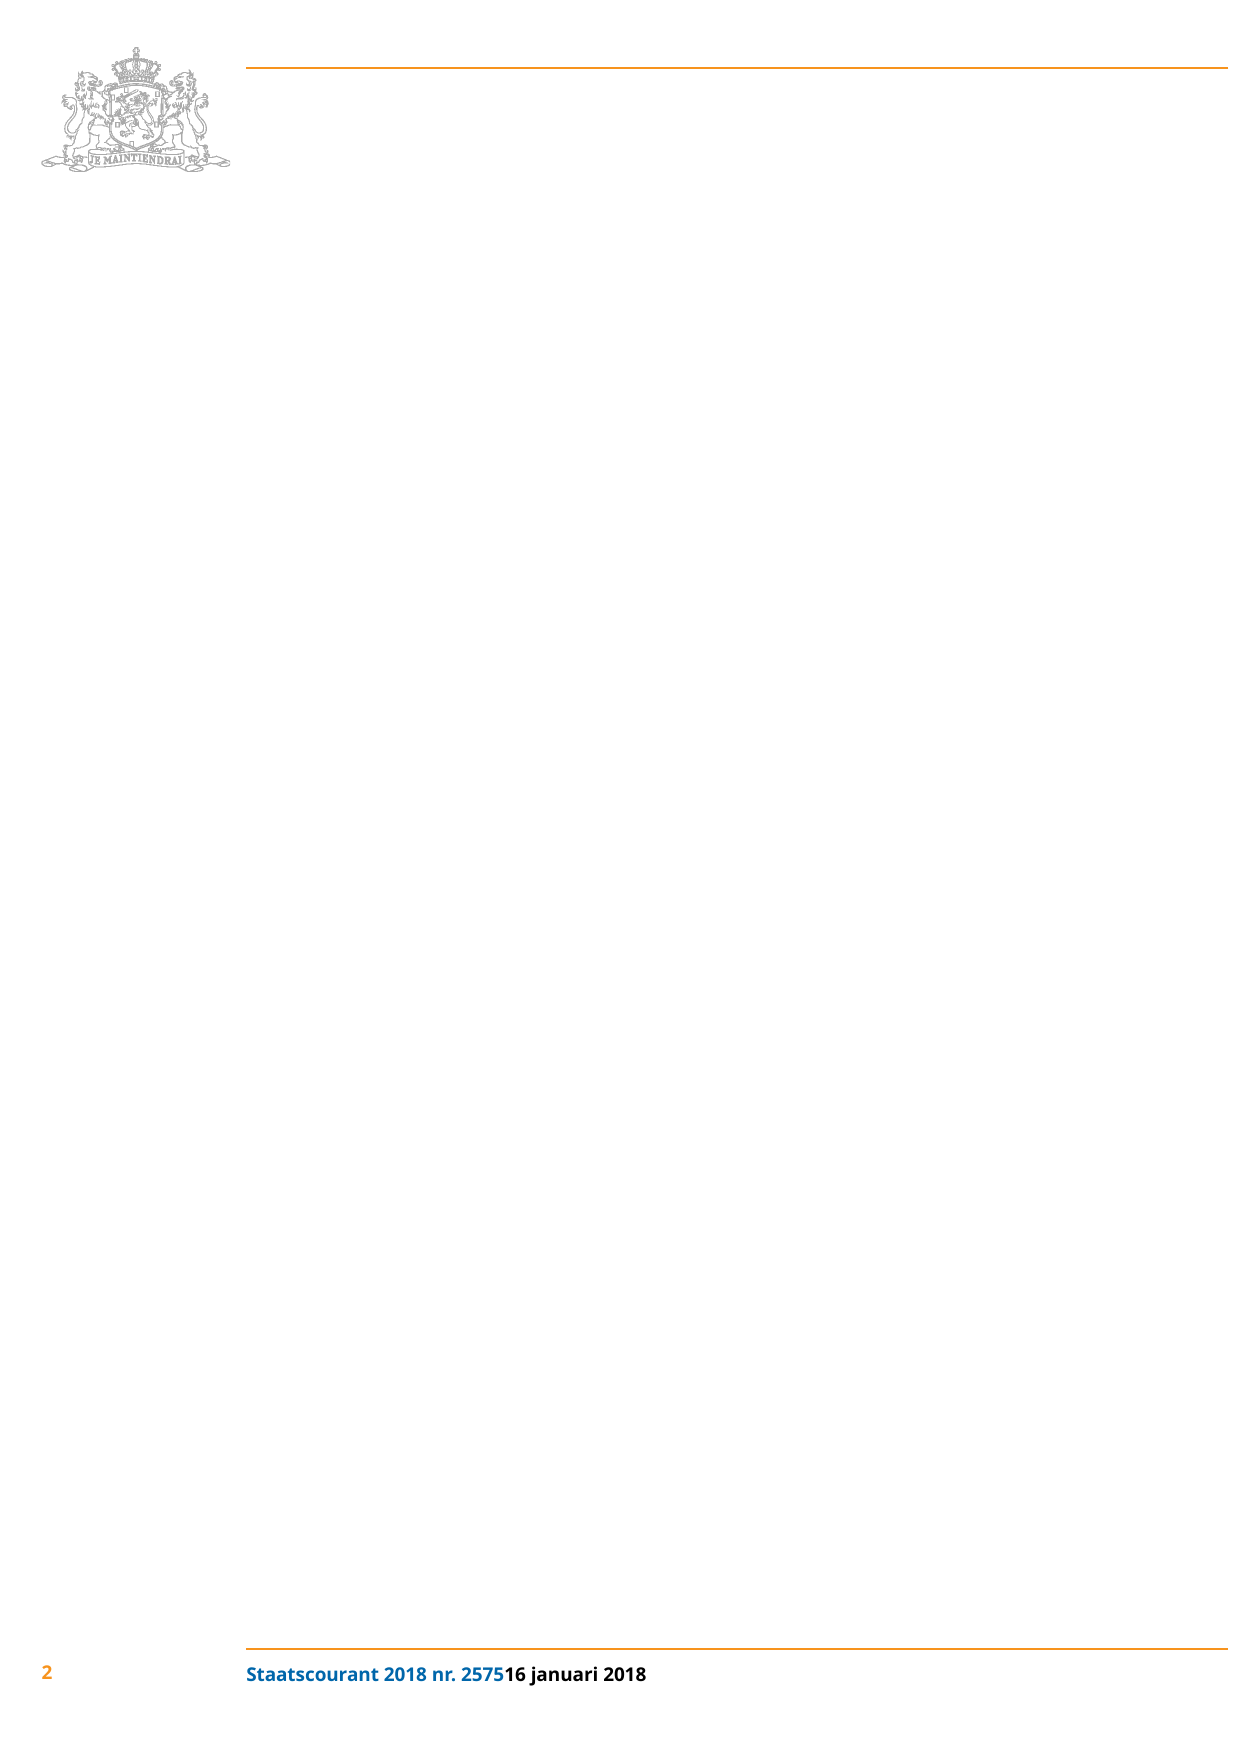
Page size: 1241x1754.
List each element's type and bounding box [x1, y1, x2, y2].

picture [41, 47, 231, 172]
